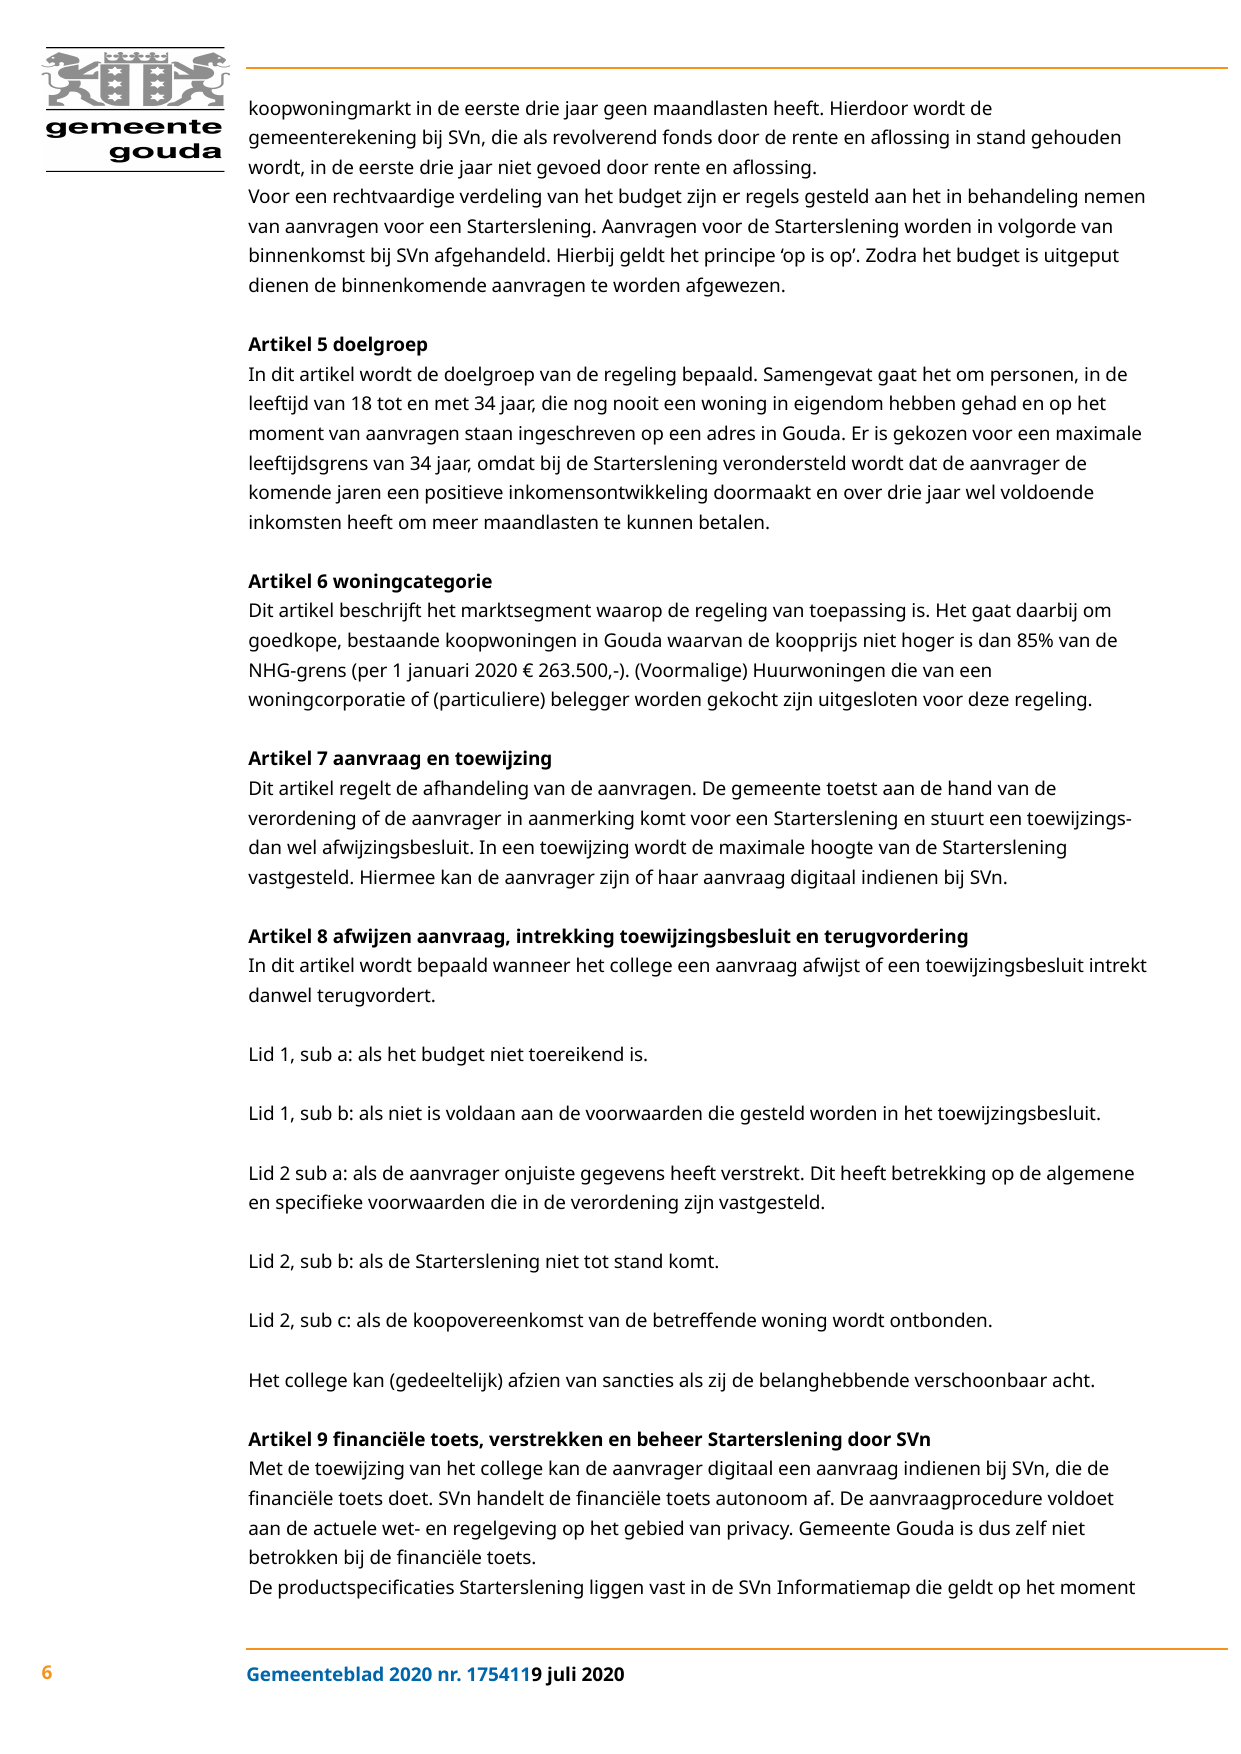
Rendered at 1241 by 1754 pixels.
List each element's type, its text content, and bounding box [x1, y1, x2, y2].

text Voor een rechtvaardige verdeling van het budget zijn er regels gesteld aan het in behandeling nemen van aanvragen voor een Starterslening. Aanvragen voor de Starterslening worden in volgorde van binnenkomst bij SVn afgehandeld. Hierbij geldt het principe ‘op is op’. Zodra het budget is uitgeput dienen de binnenkomende aanvragen te worden afgewezen. [248, 183, 1152, 298]
text Lid 2, sub b: als de Starterslening niet tot stand komt. [248, 1248, 1152, 1274]
picture [41, 47, 231, 172]
text Lid 2, sub c: als de koopovereenkomst van de betreffende woning wordt ontbonden. [248, 1308, 1152, 1333]
text In dit artikel wordt bepaald wanneer het college een aanvraag afwijst of een toewijzingsbesluit intrekt danwel terugvordert. [248, 953, 1152, 1008]
text koopwoningmarkt in de eerste drie jaar geen maandlasten heeft. Hierdoor wordt de gemeenterekening bij SVn, die als revolverend fonds door de rente en aflossing in stand gehouden wordt, in de eerste drie jaar niet gevoed door rente en aflossing. [248, 95, 1152, 180]
text Artikel 6 woningcategorie [248, 568, 1152, 594]
text Het college kan (gedeeltelijk) afzien van sancties als zij de belanghebbende verschoonbaar acht. [248, 1367, 1152, 1393]
text Lid 2 sub a: als de aanvrager onjuiste gegevens heeft verstrekt. Dit heeft betrekking op de algemene en specifieke voorwaarden die in de verordening zijn vastgesteld. [248, 1160, 1152, 1215]
text Artikel 7 aanvraag en toewijzing [248, 746, 1152, 771]
text In dit artikel wordt de doelgroep van de regeling bepaald. Samengevat gaat het om personen, in de leeftijd van 18 tot en met 34 jaar, die nog nooit een woning in eigendom hebben gehad en op het moment van aanvragen staan ingeschreven op een adres in Gouda. Er is gekozen voor een maximale leeftijdsgrens van 34 jaar, omdat bij de Starterslening verondersteld wordt dat de aanvrager de komende jaren een positieve inkomensontwikkeling doormaakt en over drie jaar wel voldoende inkomsten heeft om meer maandlasten te kunnen betalen. [248, 361, 1152, 535]
text Lid 1, sub a: als het budget niet toereikend is. [248, 1041, 1152, 1067]
text Lid 1, sub b: als niet is voldaan aan de voorwaarden die gesteld worden in het toewijzingsbesluit. [248, 1101, 1152, 1126]
text Dit artikel regelt de afhandeling van de aanvragen. De gemeente toetst aan de hand van de verordening of de aanvrager in aanmerking komt voor een Starterslening en stuurt een toewijzings- dan wel afwijzingsbesluit. In een toewijzing wordt de maximale hoogte van de Starterslening vastgesteld. Hiermee kan de aanvrager zijn of haar aanvraag digitaal indienen bij SVn. [248, 775, 1152, 890]
text Artikel 5 doelgroep [248, 331, 1152, 357]
text De productspecificaties Starterslening liggen vast in de SVn Informatiemap die geldt op het moment [248, 1574, 1152, 1600]
text Dit artikel beschrijft het marktsegment waarop de regeling van toepassing is. Het gaat daarbij om goedkope, bestaande koopwoningen in Gouda waarvan de koopprijs niet hoger is dan 85% van de NHG-grens (per 1 januari 2020 € 263.500,-). (Voormalige) Huurwoningen die van een woningcorporatie of (particuliere) belegger worden gekocht zijn uitgesloten voor deze regeling. [248, 598, 1152, 712]
text Artikel 9 financiële toets, verstrekken en beheer Starterslening door SVn [248, 1426, 1152, 1452]
text Artikel 8 afwijzen aanvraag, intrekking toewijzingsbesluit en terugvordering [248, 923, 1152, 949]
text Met de toewijzing van het college kan de aanvrager digitaal een aanvraag indienen bij SVn, die de financiële toets doet. SVn handelt de financiële toets autonoom af. De aanvraagprocedure voldoet aan de actuele wet- en regelgeving op het gebied van privacy. Gemeente Gouda is dus zelf niet betrokken bij de financiële toets. [248, 1456, 1152, 1570]
